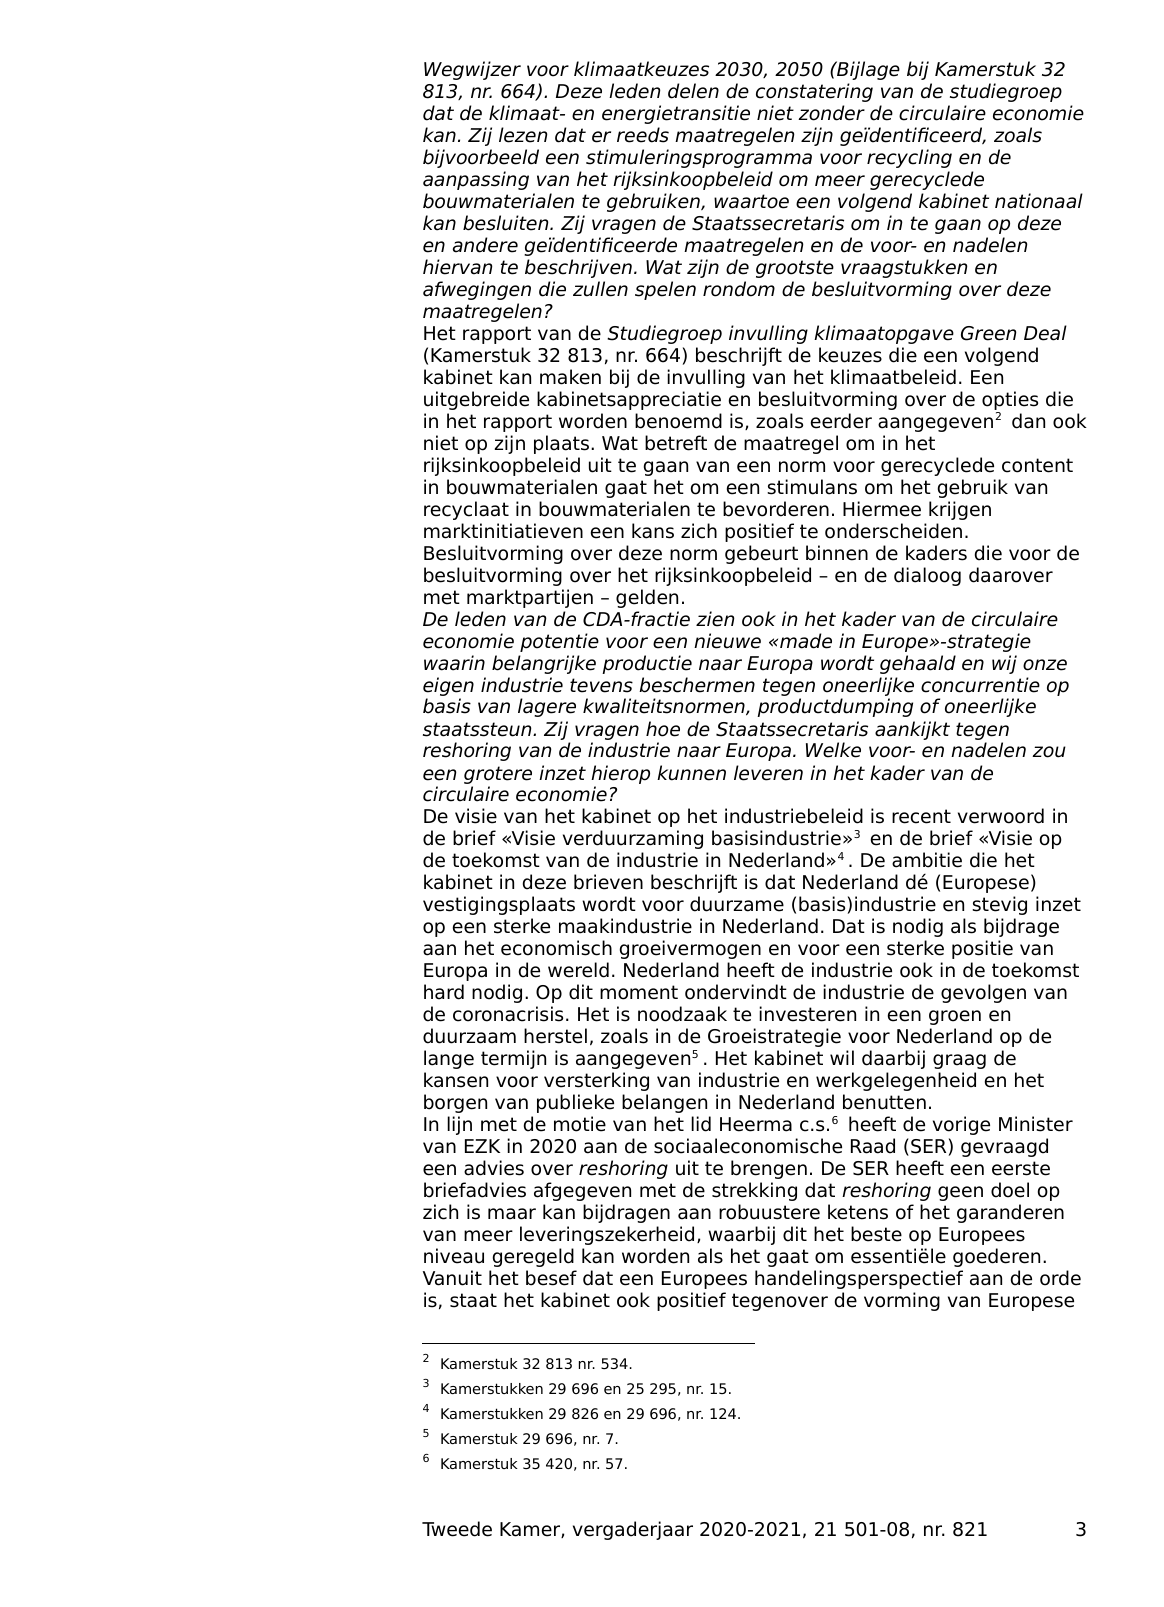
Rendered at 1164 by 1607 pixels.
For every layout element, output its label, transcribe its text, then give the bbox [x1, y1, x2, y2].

text De leden van de CDA-fractie zien ook in het kader van de circulaire economie potentie voor een nieuwe «made in Europe»-strategie waarin belangrijke productie naar Europa wordt gehaald en wij onze eigen industrie tevens beschermen tegen oneerlijke concurrentie op basis van lagere kwaliteitsnormen, productdumping of oneerlijke staatssteun. Zij vragen hoe de Staatssecretaris aankijkt tegen reshoring van de industrie naar Europa. Welke voor- en nadelen zou een grotere inzet hierop kunnen leveren in het kader van de circulaire economie? [422, 608, 1087, 806]
text Kamerstukken 29 696 en 25 295, nr. 15. [422, 1377, 1087, 1399]
text De visie van het kabinet op het industriebeleid is recent verwoord in de brief «Visie verduurzaming basisindustrie» en de brief «Visie op de toekomst van de industrie in Nederland». De ambitie die het kabinet in deze brieven beschrijft is dat Nederland dé (Europese) vestigingsplaats wordt voor duurzame (basis)industrie en stevig inzet op een sterke maakindustrie in Nederland. Dat is nodig als bijdrage aan het economisch groeivermogen en voor een sterke positie van Europa in de wereld. Nederland heeft de industrie ook in de toekomst hard nodig. Op dit moment ondervindt de industrie de gevolgen van de coronacrisis. Het is noodzaak te investeren in een groen en duurzaam herstel, zoals in de Groeistrategie voor Nederland op de lange termijn is aangegeven. Het kabinet wil daarbij graag de kansen voor versterking van industrie en werkgelegenheid en het borgen van publieke belangen in Nederland benutten. [422, 806, 1087, 1114]
text Kamerstukken 29 826 en 29 696, nr. 124. [422, 1402, 1087, 1424]
text Wegwijzer voor klimaatkeuzes 2030, 2050 (Bijlage bij Kamerstuk 32 813, nr. 664). Deze leden delen de constatering van de studiegroep dat de klimaat- en energietransitie niet zonder de circulaire economie kan. Zij lezen dat er reeds maatregelen zijn geïdentificeerd, zoals bijvoorbeeld een stimuleringsprogramma voor recycling en de aanpassing van het rijksinkoopbeleid om meer gerecyclede bouwmaterialen te gebruiken, waartoe een volgend kabinet nationaal kan besluiten. Zij vragen de Staatssecretaris om in te gaan op deze en andere geïdentificeerde maatregelen en de voor- en nadelen hiervan te beschrijven. Wat zijn de grootste vraagstukken en afwegingen die zullen spelen rondom de besluitvorming over deze maatregelen? [422, 59, 1087, 323]
text In lijn met de motie van het lid Heerma c.s. heeft de vorige Minister van EZK in 2020 aan de sociaaleconomische Raad (SER) gevraagd een advies over reshoring uit te brengen. De SER heeft een eerste briefadvies afgegeven met de strekking dat reshoring geen doel op zich is maar kan bijdragen aan robuustere ketens of het garanderen van meer leveringszekerheid, waarbij dit het beste op Europees niveau geregeld kan worden als het gaat om essentiële goederen. Vanuit het besef dat een Europees handelingsperspectief aan de orde is, staat het kabinet ook positief tegenover de vorming van Europese [422, 1114, 1087, 1312]
text Kamerstuk 32 813 nr. 534. [422, 1352, 1087, 1374]
text Kamerstuk 29 696, nr. 7. [422, 1427, 1087, 1449]
text Kamerstuk 35 420, nr. 57. [422, 1452, 1087, 1474]
text Het rapport van de Studiegroep invulling klimaatopgave Green Deal (Kamerstuk 32 813, nr. 664) beschrijft de keuzes die een volgend kabinet kan maken bij de invulling van het klimaatbeleid. Een uitgebreide kabinetsappreciatie en besluitvorming over de opties die in het rapport worden benoemd is, zoals eerder aangegeven dan ook niet op zijn plaats. Wat betreft de maatregel om in het rijksinkoopbeleid uit te gaan van een norm voor gerecyclede content in bouwmaterialen gaat het om een stimulans om het gebruik van recyclaat in bouwmaterialen te bevorderen. Hiermee krijgen marktinitiatieven een kans zich positief te onderscheiden. Besluitvorming over deze norm gebeurt binnen de kaders die voor de besluitvorming over het rijksinkoopbeleid – en de dialoog daarover met marktpartijen – gelden. [422, 323, 1087, 608]
